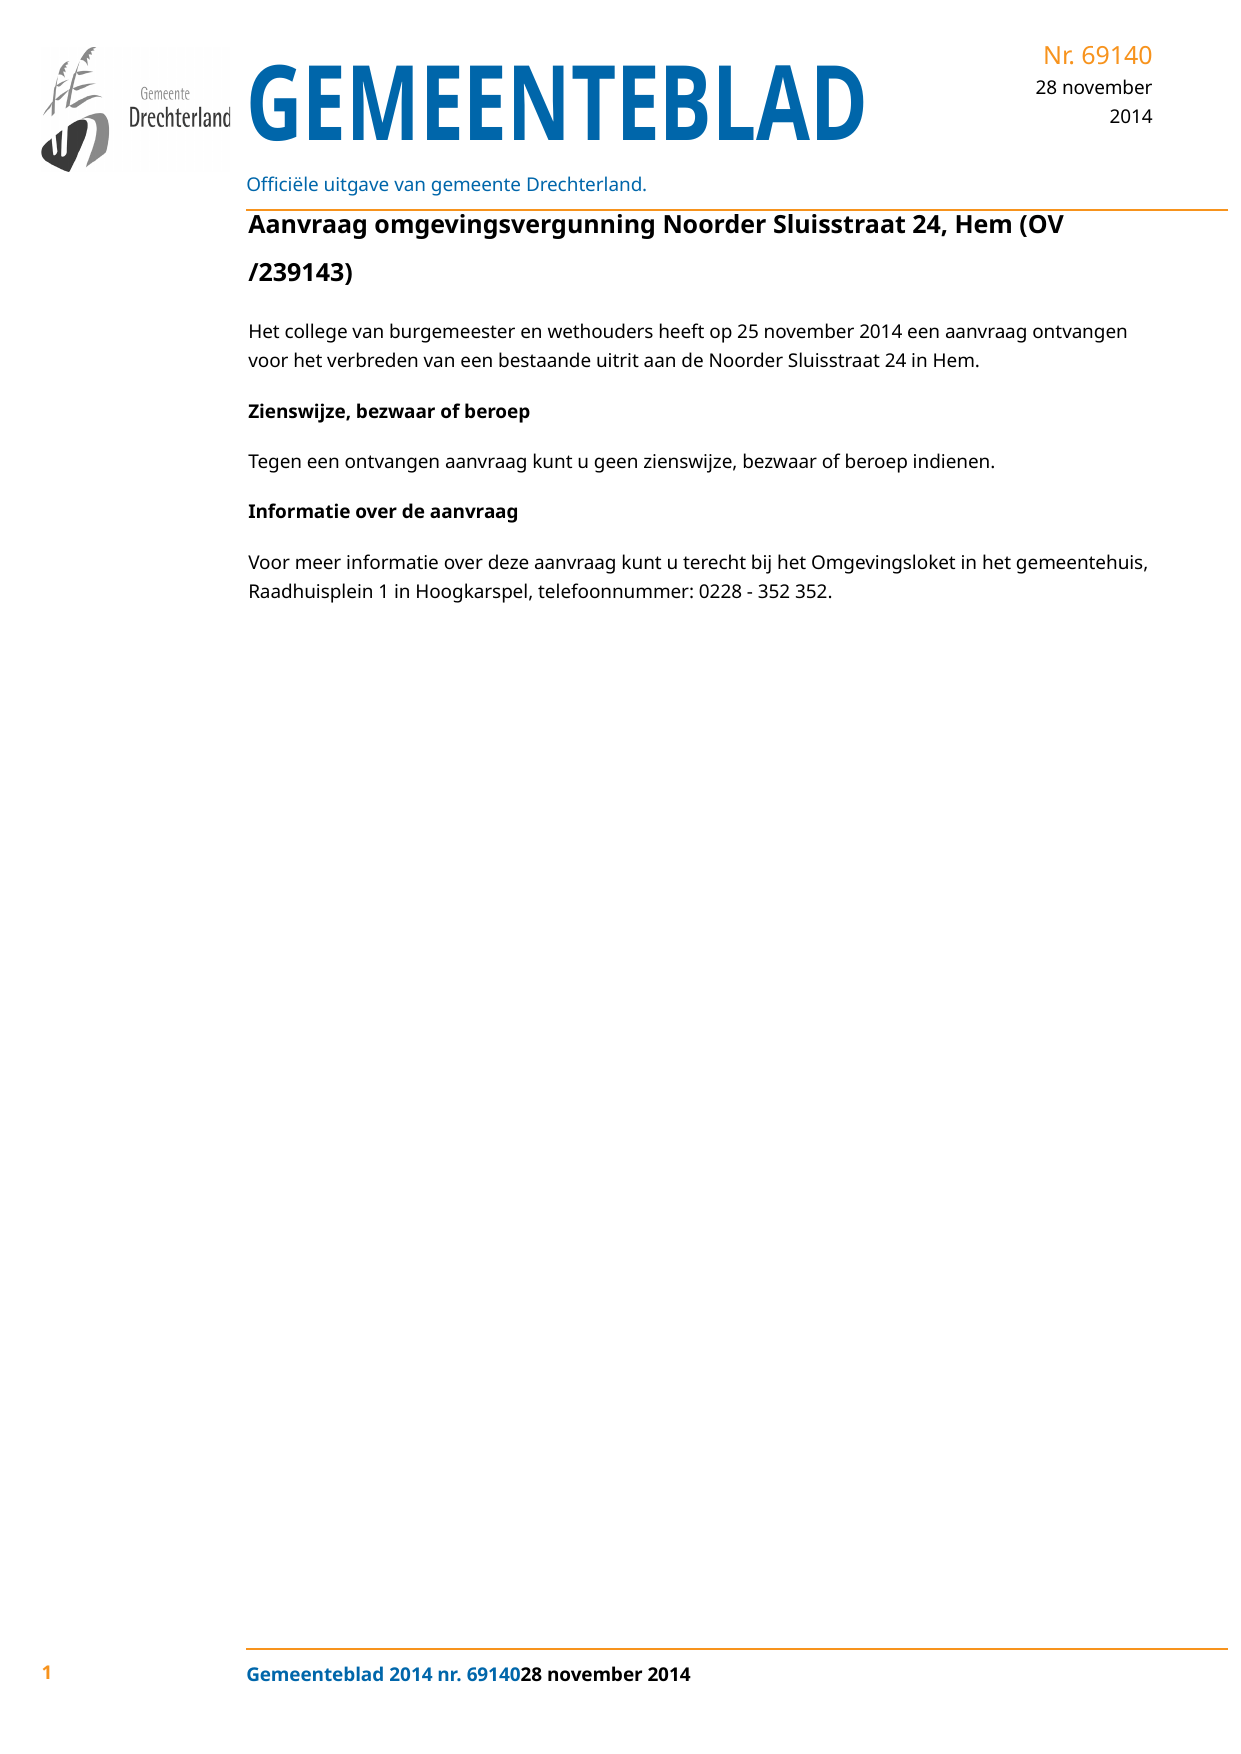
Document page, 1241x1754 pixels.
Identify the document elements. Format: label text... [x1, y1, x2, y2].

text Informatie over de aanvraag [248, 499, 1152, 524]
text Tegen een ontvangen aanvraag kunt u geen zienswijze, bezwaar of beroep indienen. [248, 448, 1152, 474]
picture [41, 47, 231, 172]
text Het college van burgemeester en wethouders heeft op 25 november 2014 een aanvraag ontvangen voor het verbreden van een bestaande uitrit aan de Noorder Sluisstraat 24 in Hem. [248, 318, 1152, 373]
text Aanvraag omgevingsvergunning Noorder Sluisstraat 24, Hem (OV /239143) [248, 211, 1152, 288]
text Zienswijze, bezwaar of beroep [248, 398, 1152, 424]
text Voor meer informatie over deze aanvraag kunt u terecht bij het Omgevingsloket in het gemeentehuis, Raadhuisplein 1 in Hoogkarspel, telefoonnummer: 0228 - 352 352. [248, 549, 1152, 604]
